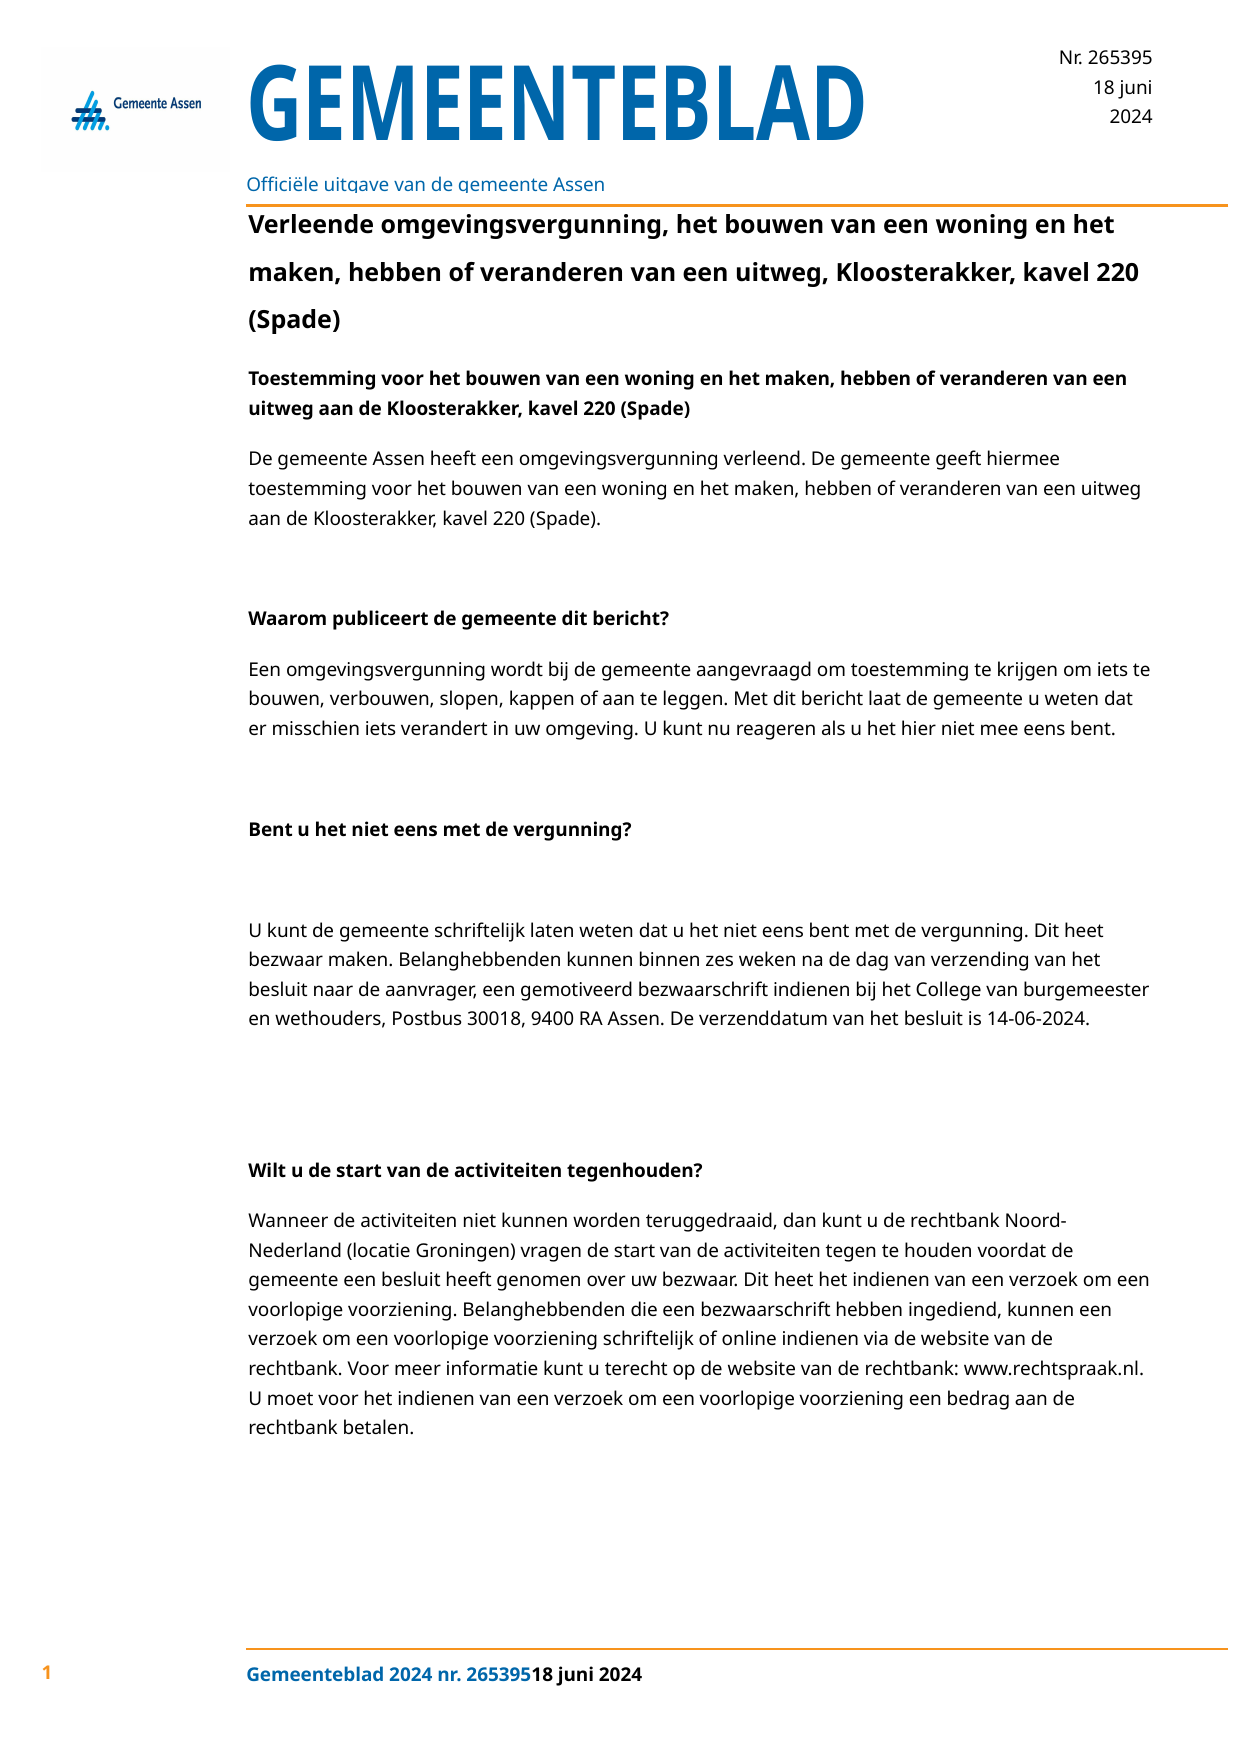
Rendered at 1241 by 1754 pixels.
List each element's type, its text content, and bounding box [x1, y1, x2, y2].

text Wanneer de activiteiten niet kunnen worden teruggedraaid, dan kunt u de rechtbank Noord-Nederland (locatie Groningen) vragen de start van de activiteiten tegen te houden voordat de gemeente een besluit heeft genomen over uw bezwaar. Dit heet het indienen van een verzoek om een voorlopige voorziening. Belanghebbenden die een bezwaarschrift hebben ingediend, kunnen een verzoek om een voorlopige voorziening schriftelijk of online indienen via de website van de rechtbank. Voor meer informatie kunt u terecht op de website van de rechtbank: www.rechtspraak.nl. U moet voor het indienen van een verzoek om een voorlopige voorziening een bedrag aan de rechtbank betalen. [248, 1207, 1152, 1440]
text Wilt u de start van de activiteiten tegenhouden? [248, 1157, 1152, 1182]
text Verleende omgevingsvergunning, het bouwen van een woning en het maken, hebben of veranderen van een uitweg, Kloosterakker, kavel 220 (Spade) [248, 207, 1152, 336]
text U kunt de gemeente schriftelijk laten weten dat u het niet eens bent met de vergunning. Dit heet bezwaar maken. Belanghebbenden kunnen binnen zes weken na de dag van verzending van het besluit naar de aanvrager, een gemotiveerd bezwaarschrift indienen bij het College van burgemeester en wethouders, Postbus 30018, 9400 RA Assen. De verzenddatum van het besluit is 14-06-2024. [248, 917, 1152, 1031]
picture [41, 47, 231, 172]
text Een omgevingsvergunning wordt bij de gemeente aangevraagd om toestemming te krijgen om iets te bouwen, verbouwen, slopen, kappen of aan te leggen. Met dit bericht laat de gemeente u weten dat er misschien iets verandert in uw omgeving. U kunt nu reageren als u het hier niet mee eens bent. [248, 656, 1152, 741]
text Toestemming voor het bouwen van een woning en het maken, hebben of veranderen van een uitweg aan de Kloosterakker, kavel 220 (Spade) [248, 366, 1152, 421]
text Bent u het niet eens met de vergunning? [248, 816, 1152, 842]
text Waarom publiceert de gemeente dit bericht? [248, 606, 1152, 631]
text De gemeente Assen heeft een omgevingsvergunning verleend. De gemeente geeft hiermee toestemming voor het bouwen van een woning en het maken, hebben of veranderen van een uitweg aan de Kloosterakker, kavel 220 (Spade). [248, 446, 1152, 530]
